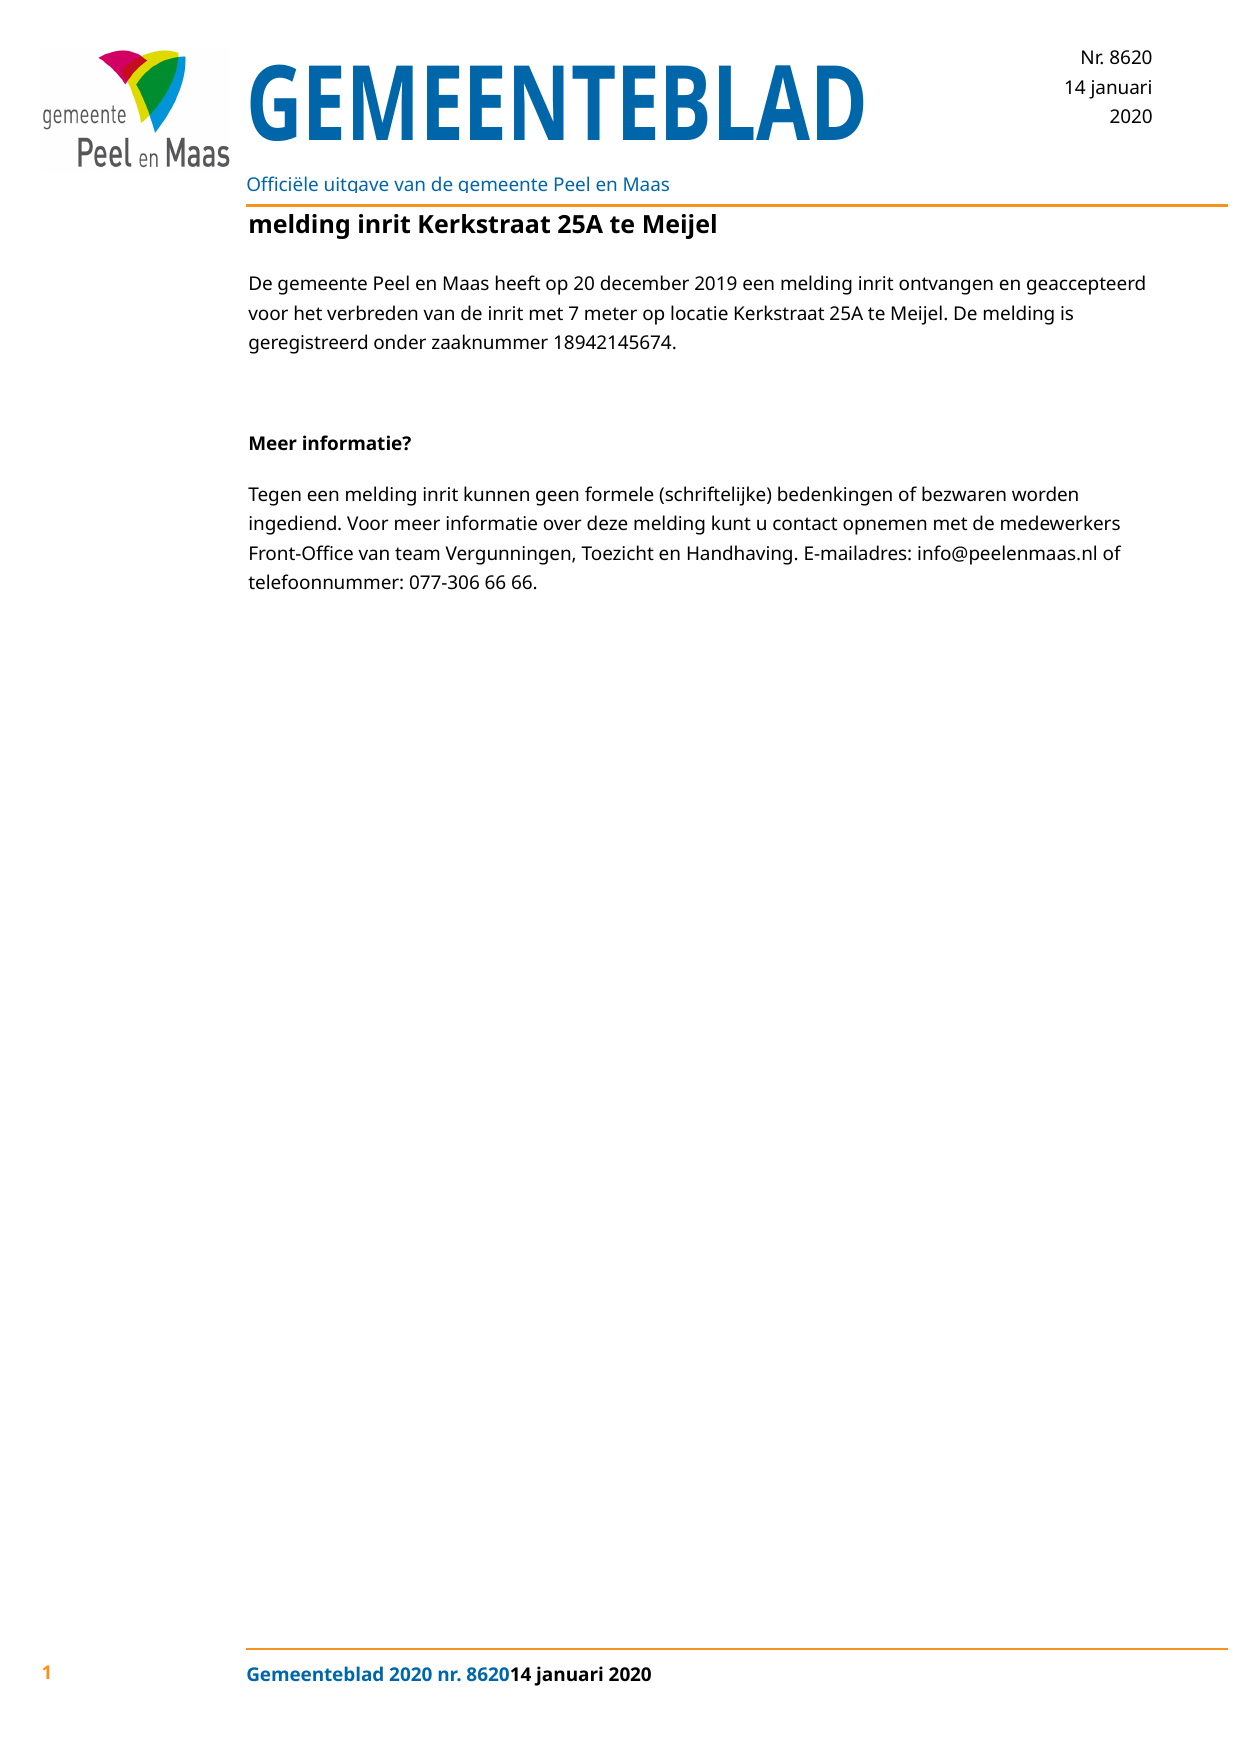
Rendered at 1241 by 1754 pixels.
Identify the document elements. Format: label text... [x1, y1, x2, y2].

text Meer informatie? [248, 430, 1152, 456]
picture [41, 47, 231, 172]
text melding inrit Kerkstraat 25A te Meijel [248, 207, 1152, 241]
text De gemeente Peel en Maas heeft op 20 december 2019 een melding inrit ontvangen en geaccepteerd voor het verbreden van de inrit met 7 meter op locatie Kerkstraat 25A te Meijel. De melding is geregistreerd onder zaaknummer 18942145674. [248, 270, 1152, 355]
text Tegen een melding inrit kunnen geen formele (schriftelijke) bedenkingen of bezwaren worden ingediend. Voor meer informatie over deze melding kunt u contact opnemen met de medewerkers Front-Office van team Vergunningen, Toezicht en Handhaving. E-mailadres: info@peelenmaas.nl of telefoonnummer: 077-306 66 66. [248, 481, 1152, 595]
